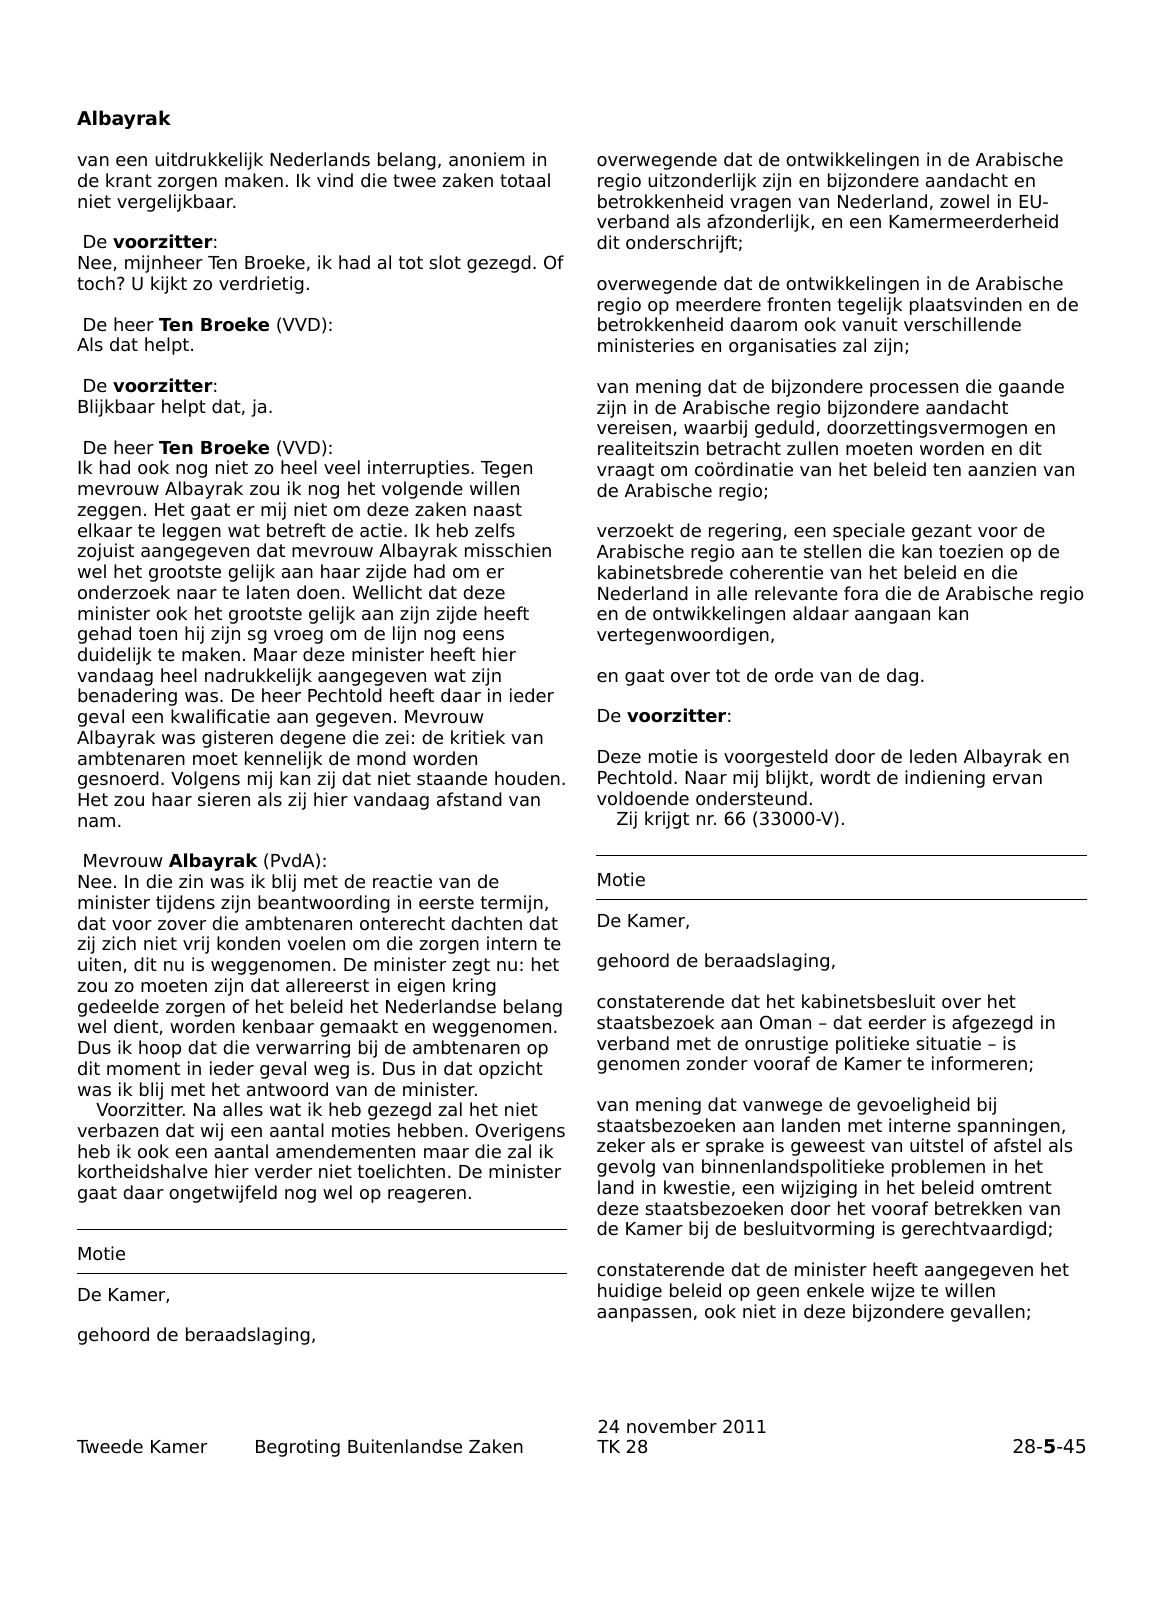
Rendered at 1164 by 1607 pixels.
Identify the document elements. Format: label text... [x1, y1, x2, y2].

text overwegende dat de ontwikkelingen in de Arabische regio op meerdere fronten tegelijk plaatsvinden en de betrokkenheid daarom ook vanuit verschillende ministeries en organisaties zal zijn; [596, 274, 1087, 357]
text verzoekt de regering, een speciale gezant voor de Arabische regio aan te stellen die kan toezien op de kabinetsbrede coherentie van het beleid en die Nederland in alle relevante fora die de Arabische regio en de ontwikkelingen aldaar aangaan kan vertegenwoordigen, [596, 521, 1087, 646]
text overwegende dat de ontwikkelingen in de Arabische regio uitzonderlijk zijn en bijzondere aandacht en betrokkenheid vragen van Nederland, zowel in EU-verband als afzonderlijk, en een Kamermeerderheid dit onderschrijft; [596, 150, 1087, 254]
text Deze motie is voorgesteld door de leden Albayrak en Pechtold. Naar mij blijkt, wordt de indiening ervan voldoende ondersteund. [596, 747, 1087, 809]
text De heer Ten Broeke (VVD): [77, 314, 567, 335]
text Nee. In die zin was ik blij met de reactie van de minister tijdens zijn beantwoording in eerste termijn, dat voor zover die ambtenaren onterecht dachten dat zij zich niet vrij konden voelen om die zorgen intern te uiten, dit nu is weggenomen. De minister zegt nu: het zou zo moeten zijn dat allereerst in eigen kring gedeelde zorgen of het beleid het Nederlandse belang wel dient, worden kenbaar gemaakt en weggenomen. Dus ik hoop dat die verwarring bij de ambtenaren op dit moment in ieder geval weg is. Dus in dat opzicht was ik blij met het antwoord van de minister. [77, 872, 567, 1100]
text Nee, mijnheer Ten Broeke, ik had al tot slot gezegd. Of toch? U kijkt zo verdrietig. [77, 253, 567, 294]
text Zij krijgt nr. 66 (33000-V). [596, 809, 1087, 830]
text De voorzitter: [596, 706, 1087, 727]
text De Kamer, [596, 911, 1087, 931]
text Blijkbaar helpt dat, ja. [77, 397, 567, 417]
text De Kamer, [77, 1284, 567, 1305]
text De voorzitter: [77, 232, 567, 253]
text Voorzitter. Na alles wat ik heb gezegd zal het niet verbazen dat wij een aantal moties hebben. Overigens heb ik ook een aantal amendementen maar die zal ik kortheidshalve hier verder niet toelichten. De minister gaat daar ongetwijfeld nog wel op reageren. [77, 1100, 567, 1204]
text van mening dat vanwege de gevoeligheid bij staatsbezoeken aan landen met interne spanningen, zeker als er sprake is geweest van uitstel of afstel als gevolg van binnenlandspolitieke problemen in het land in kwestie, een wijziging in het beleid omtrent deze staatsbezoeken door het vooraf betrekken van de Kamer bij de besluitvorming is gerechtvaardigd; [596, 1095, 1087, 1240]
text Ik had ook nog niet zo heel veel interrupties. Tegen mevrouw Albayrak zou ik nog het volgende willen zeggen. Het gaat er mij niet om deze zaken naast elkaar te leggen wat betreft de actie. Ik heb zelfs zojuist aangegeven dat mevrouw Albayrak misschien wel het grootste gelijk aan haar zijde had om er onderzoek naar te laten doen. Wellicht dat deze minister ook het grootste gelijk aan zijn zijde heeft gehad toen hij zijn sg vroeg om de lijn nog eens duidelijk te maken. Maar deze minister heeft hier vandaag heel nadrukkelijk aangegeven wat zijn benadering was. De heer Pechtold heeft daar in ieder geval een kwalificatie aan gegeven. Mevrouw Albayrak was gisteren degene die zei: de kritiek van ambtenaren moet kennelijk de mond worden gesnoerd. Volgens mij kan zij dat niet staande houden. Het zou haar sieren als zij hier vandaag afstand van nam. [77, 458, 567, 831]
text van mening dat de bijzondere processen die gaande zijn in de Arabische regio bijzondere aandacht vereisen, waarbij geduld, doorzettingsvermogen en realiteitszin betracht zullen moeten worden en dit vraagt om coördinatie van het beleid ten aanzien van de Arabische regio; [596, 377, 1087, 501]
text De voorzitter: [77, 376, 567, 397]
text De heer Ten Broeke (VVD): [77, 437, 567, 458]
text en gaat over tot de orde van de dag. [596, 666, 1087, 686]
text Motie [77, 1244, 567, 1264]
text constaterende dat de minister heeft aangegeven het huidige beleid op geen enkele wijze te willen aanpassen, ook niet in deze bijzondere gevallen; [596, 1260, 1087, 1322]
text Mevrouw Albayrak (PvdA): [77, 851, 567, 872]
text Motie [596, 870, 1087, 891]
text van een uitdrukkelijk Nederlands belang, anoniem in de krant zorgen maken. Ik vind die twee zaken totaal niet vergelijkbaar. [77, 150, 567, 212]
text gehoord de beraadslaging, [77, 1325, 567, 1346]
text gehoord de beraadslaging, [596, 951, 1087, 972]
text constaterende dat het kabinetsbesluit over het staatsbezoek aan Oman – dat eerder is afgezegd in verband met de onrustige politieke situatie – is genomen zonder vooraf de Kamer te informeren; [596, 992, 1087, 1075]
text Als dat helpt. [77, 335, 567, 356]
